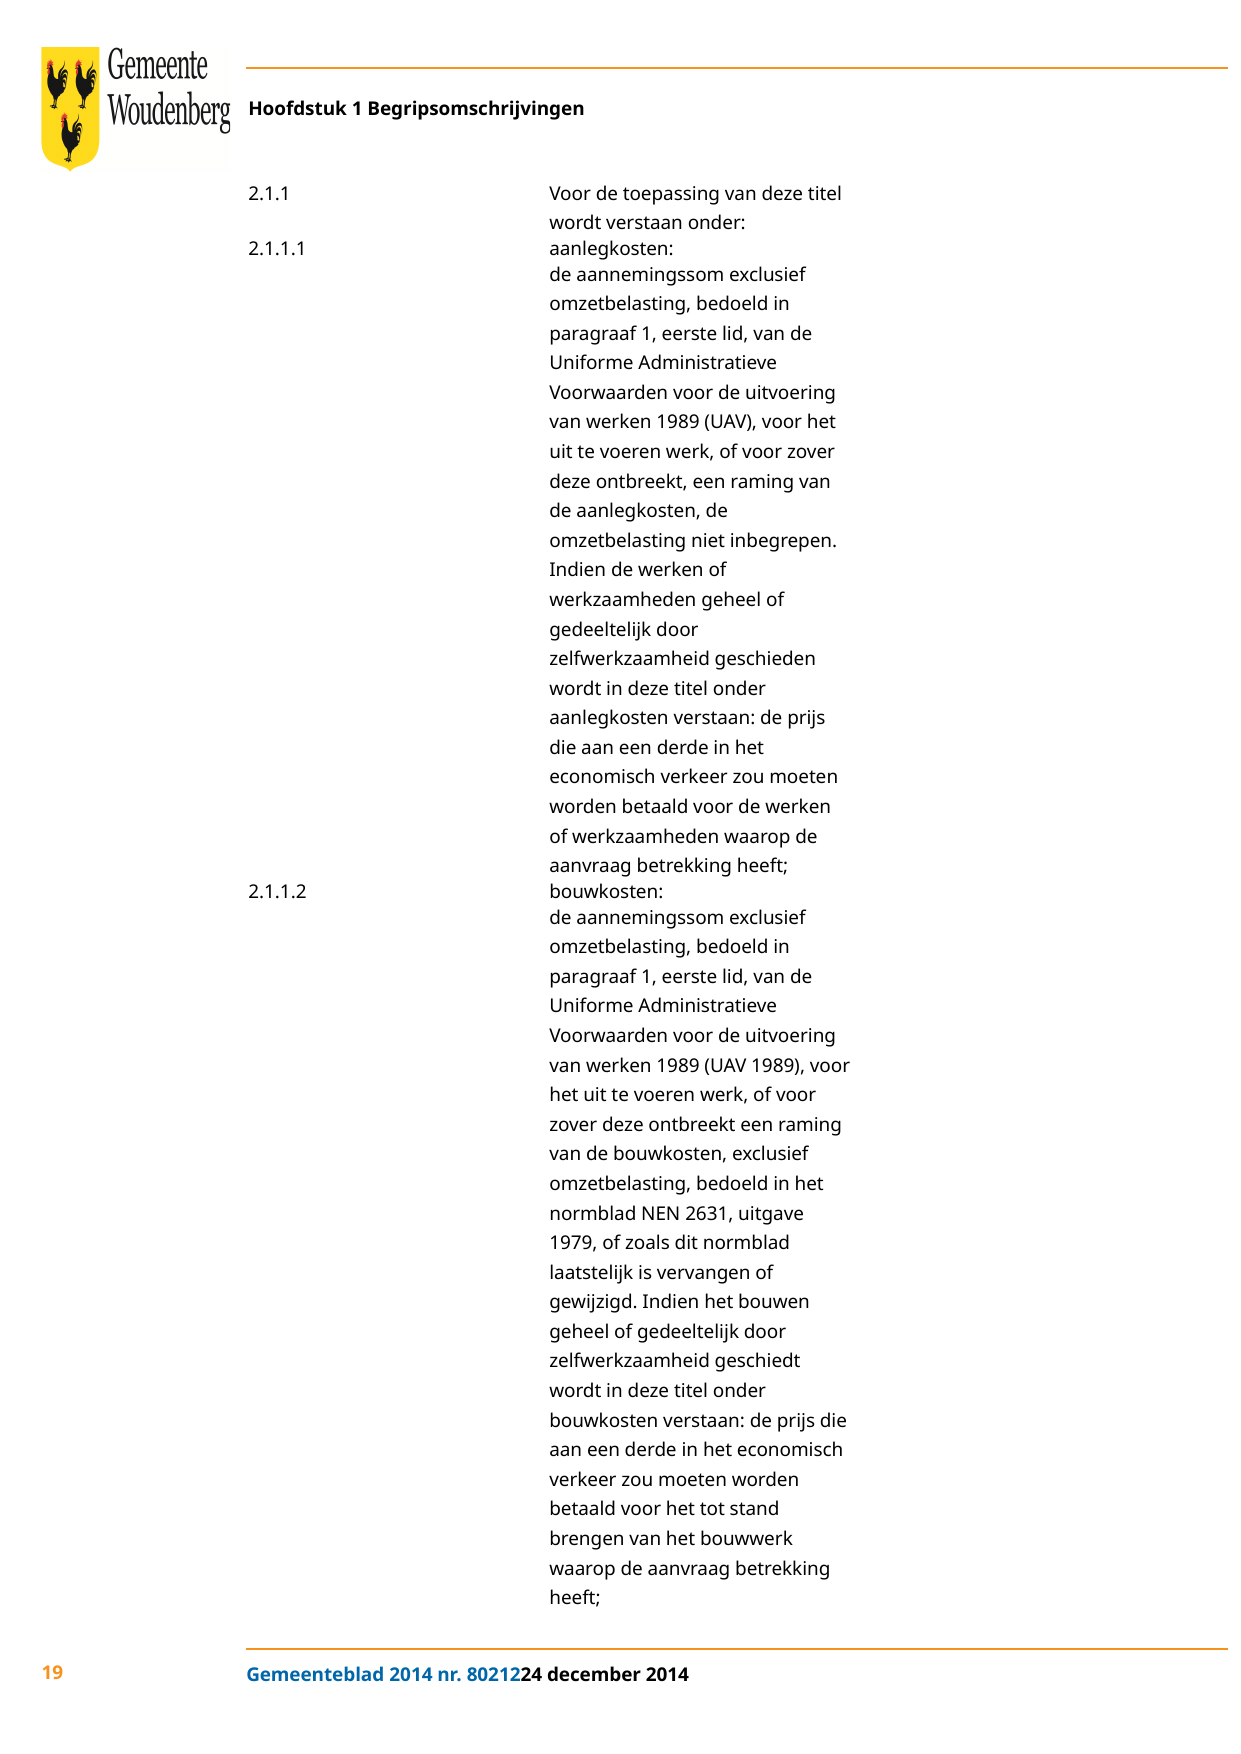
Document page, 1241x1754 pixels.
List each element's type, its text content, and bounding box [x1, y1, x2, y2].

picture [41, 47, 231, 172]
text Hoofdstuk 1 Begripsomschrijvingen [248, 95, 1152, 121]
table_cell [248, 261, 549, 878]
table_cell [850, 235, 1152, 261]
table_cell de aannemingssom exclusief omzetbelasting, bedoeld in paragraaf 1, eerste lid, van de Uniforme Administratieve Voorwaarden voor de uitvoering van werken 1989 (UAV), voor het uit te voeren werk, of voor zover deze ontbreekt, een raming van de aanlegkosten, de omzetbelasting niet inbegrepen. Indien de werken of werkzaamheden geheel of gedeeltelijk door zelfwerkzaamheid geschieden wordt in deze titel onder aanlegkosten verstaan: de prijs die aan een derde in het economisch verkeer zou moeten worden betaald voor de werken of werkzaamheden waarop de aanvraag betrekking heeft; [549, 261, 850, 878]
table_cell de aannemingssom exclusief omzetbelasting, bedoeld in paragraaf 1, eerste lid, van de Uniforme Administratieve Voorwaarden voor de uitvoering van werken 1989 (UAV 1989), voor het uit te voeren werk, of voor zover deze ontbreekt een raming van de bouwkosten, exclusief omzetbelasting, bedoeld in het normblad NEN 2631, uitgave 1979, of zoals dit normblad laatstelijk is vervangen of gewijzigd. Indien het bouwen geheel of gedeeltelijk door zelfwerkzaamheid geschiedt wordt in deze titel onder bouwkosten verstaan: de prijs die aan een derde in het economisch verkeer zou moeten worden betaald voor het tot stand brengen van het bouwwerk waarop de aanvraag betrekking heeft; [549, 904, 850, 1610]
table_cell [850, 904, 1152, 1610]
table_cell [850, 878, 1152, 904]
table_cell [248, 904, 549, 1610]
table_cell [850, 261, 1152, 878]
table_cell aanlegkosten: [549, 235, 850, 261]
table_cell 2.1.1.1 [248, 235, 549, 261]
table_cell bouwkosten: [549, 878, 850, 904]
table_header 2.1.1 [248, 180, 549, 235]
table_header Voor de toepassing van deze titel wordt verstaan onder: [549, 180, 850, 235]
table_header [850, 180, 1152, 235]
table_cell 2.1.1.2 [248, 878, 549, 904]
